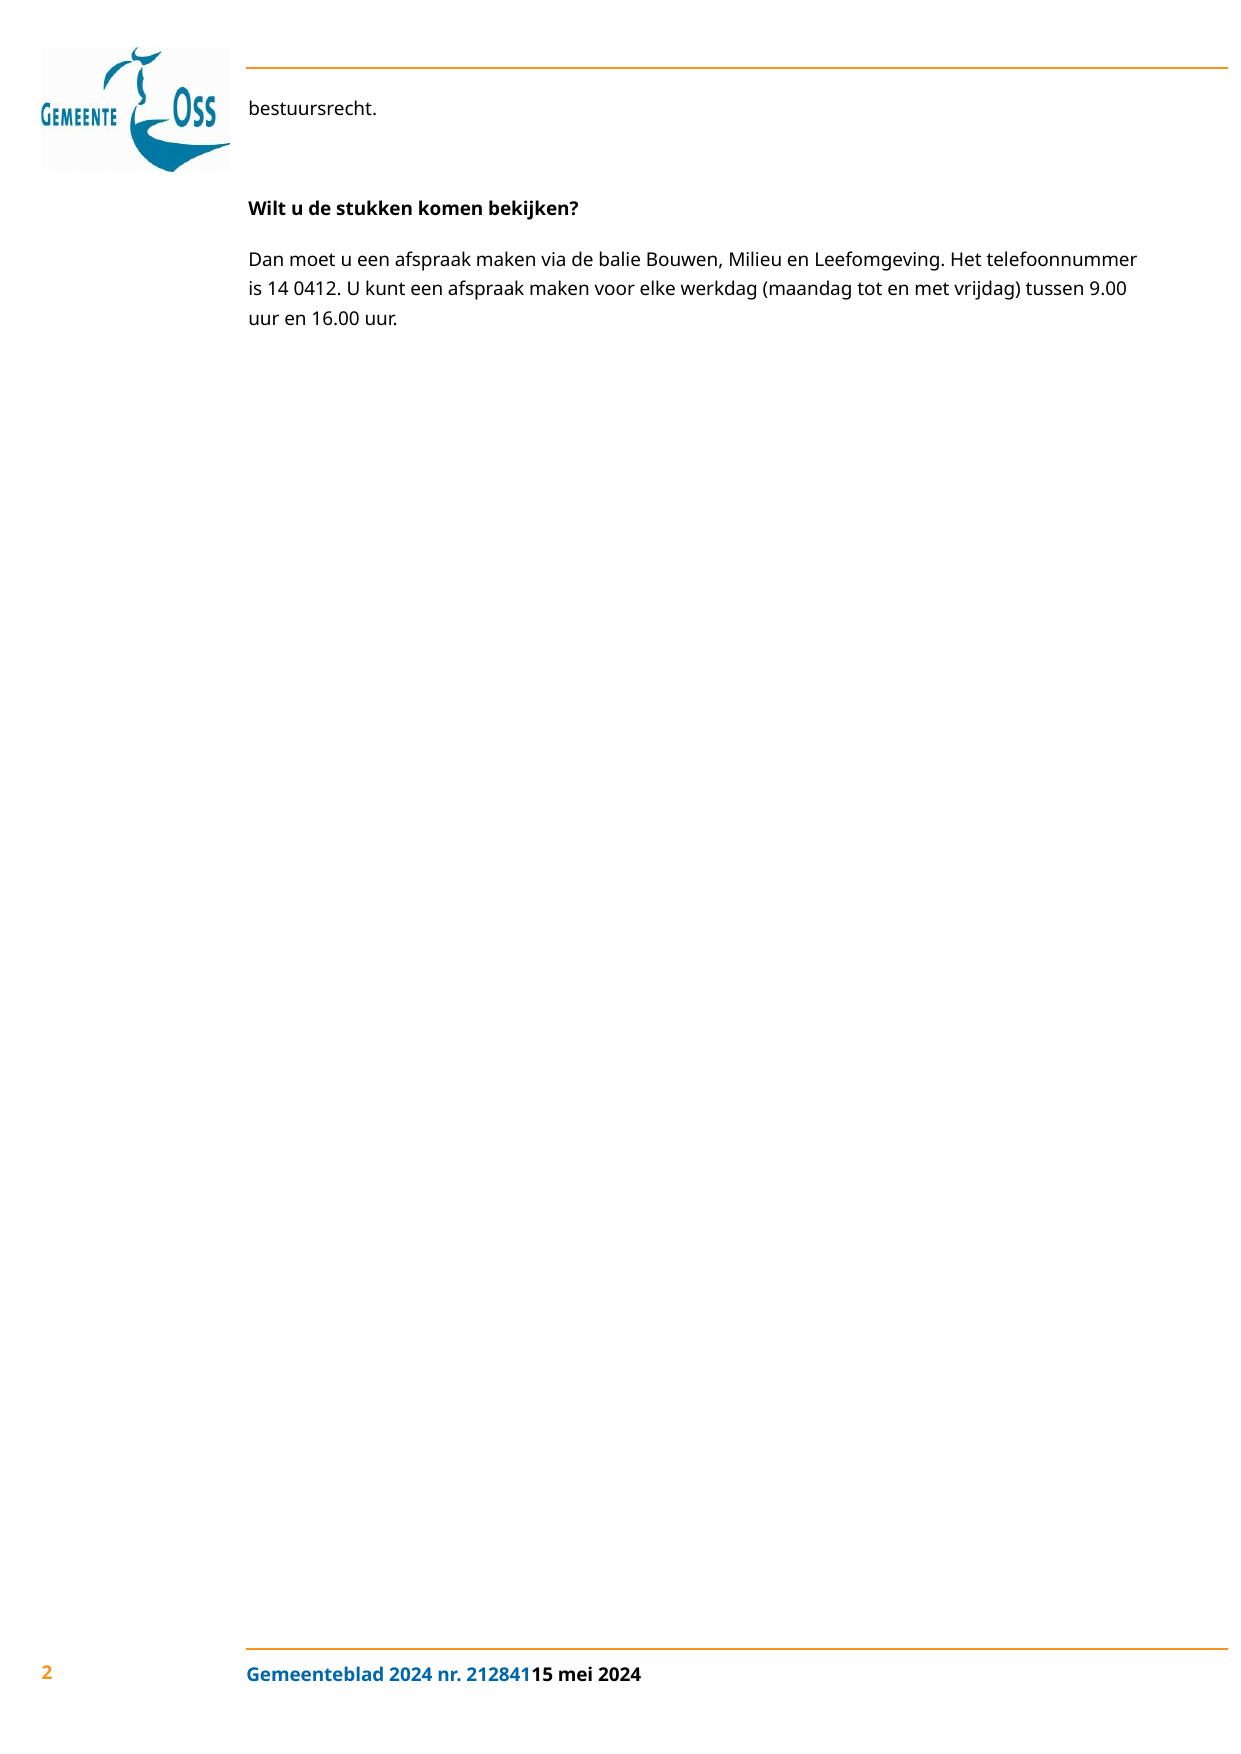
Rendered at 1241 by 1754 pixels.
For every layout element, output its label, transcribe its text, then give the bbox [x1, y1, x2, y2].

text bestuursrecht. [248, 95, 1152, 121]
picture [41, 47, 231, 172]
text Wilt u de stukken komen bekijken? [248, 196, 1152, 221]
text Dan moet u een afspraak maken via de balie Bouwen, Milieu en Leefomgeving. Het telefoonnummer is 14 0412. U kunt een afspraak maken voor elke werkdag (maandag tot en met vrijdag) tussen 9.00 uur en 16.00 uur. [248, 246, 1152, 331]
